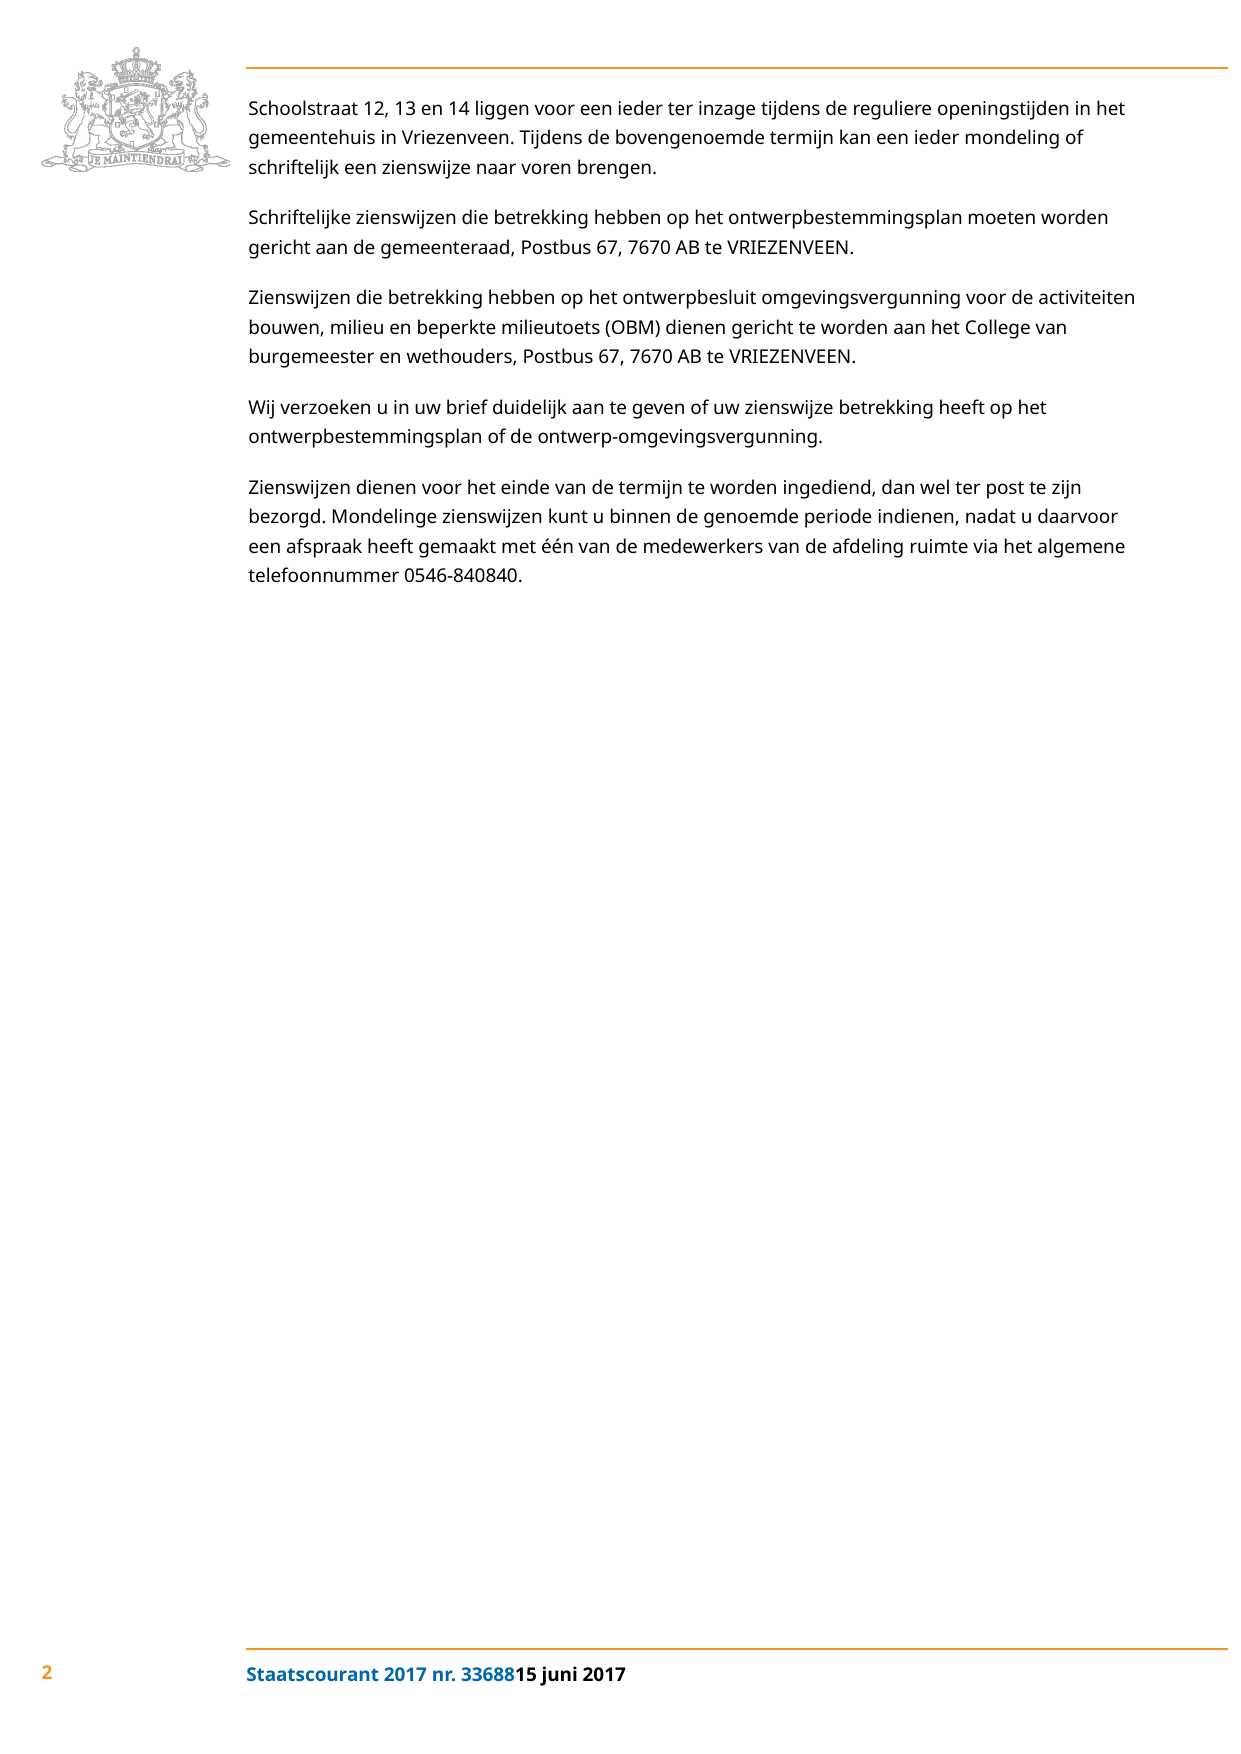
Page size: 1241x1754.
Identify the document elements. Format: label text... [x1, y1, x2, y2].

text Wij verzoeken u in uw brief duidelijk aan te geven of uw zienswijze betrekking heeft op het ontwerpbestemmingsplan of de ontwerp-omgevingsvergunning. [248, 394, 1152, 449]
text Zienswijzen die betrekking hebben op het ontwerpbesluit omgevingsvergunning voor de activiteiten bouwen, milieu en beperkte milieutoets (OBM) dienen gericht te worden aan het College van burgemeester en wethouders, Postbus 67, 7670 AB te VRIEZENVEEN. [248, 284, 1152, 369]
text Schoolstraat 12, 13 en 14 liggen voor een ieder ter inzage tijdens de reguliere openingstijden in het gemeentehuis in Vriezenveen. Tijdens de bovengenoemde termijn kan een ieder mondeling of schriftelijk een zienswijze naar voren brengen. [248, 95, 1152, 180]
text Zienswijzen dienen voor het einde van de termijn te worden ingediend, dan wel ter post te zijn bezorgd. Mondelinge zienswijzen kunt u binnen de genoemde periode indienen, nadat u daarvoor een afspraak heeft gemaakt met één van de medewerkers van de afdeling ruimte via het algemene telefoonnummer 0546-840840. [248, 474, 1152, 588]
picture [41, 47, 231, 172]
text Schriftelijke zienswijzen die betrekking hebben op het ontwerpbestemmingsplan moeten worden gericht aan de gemeenteraad, Postbus 67, 7670 AB te VRIEZENVEEN. [248, 204, 1152, 260]
